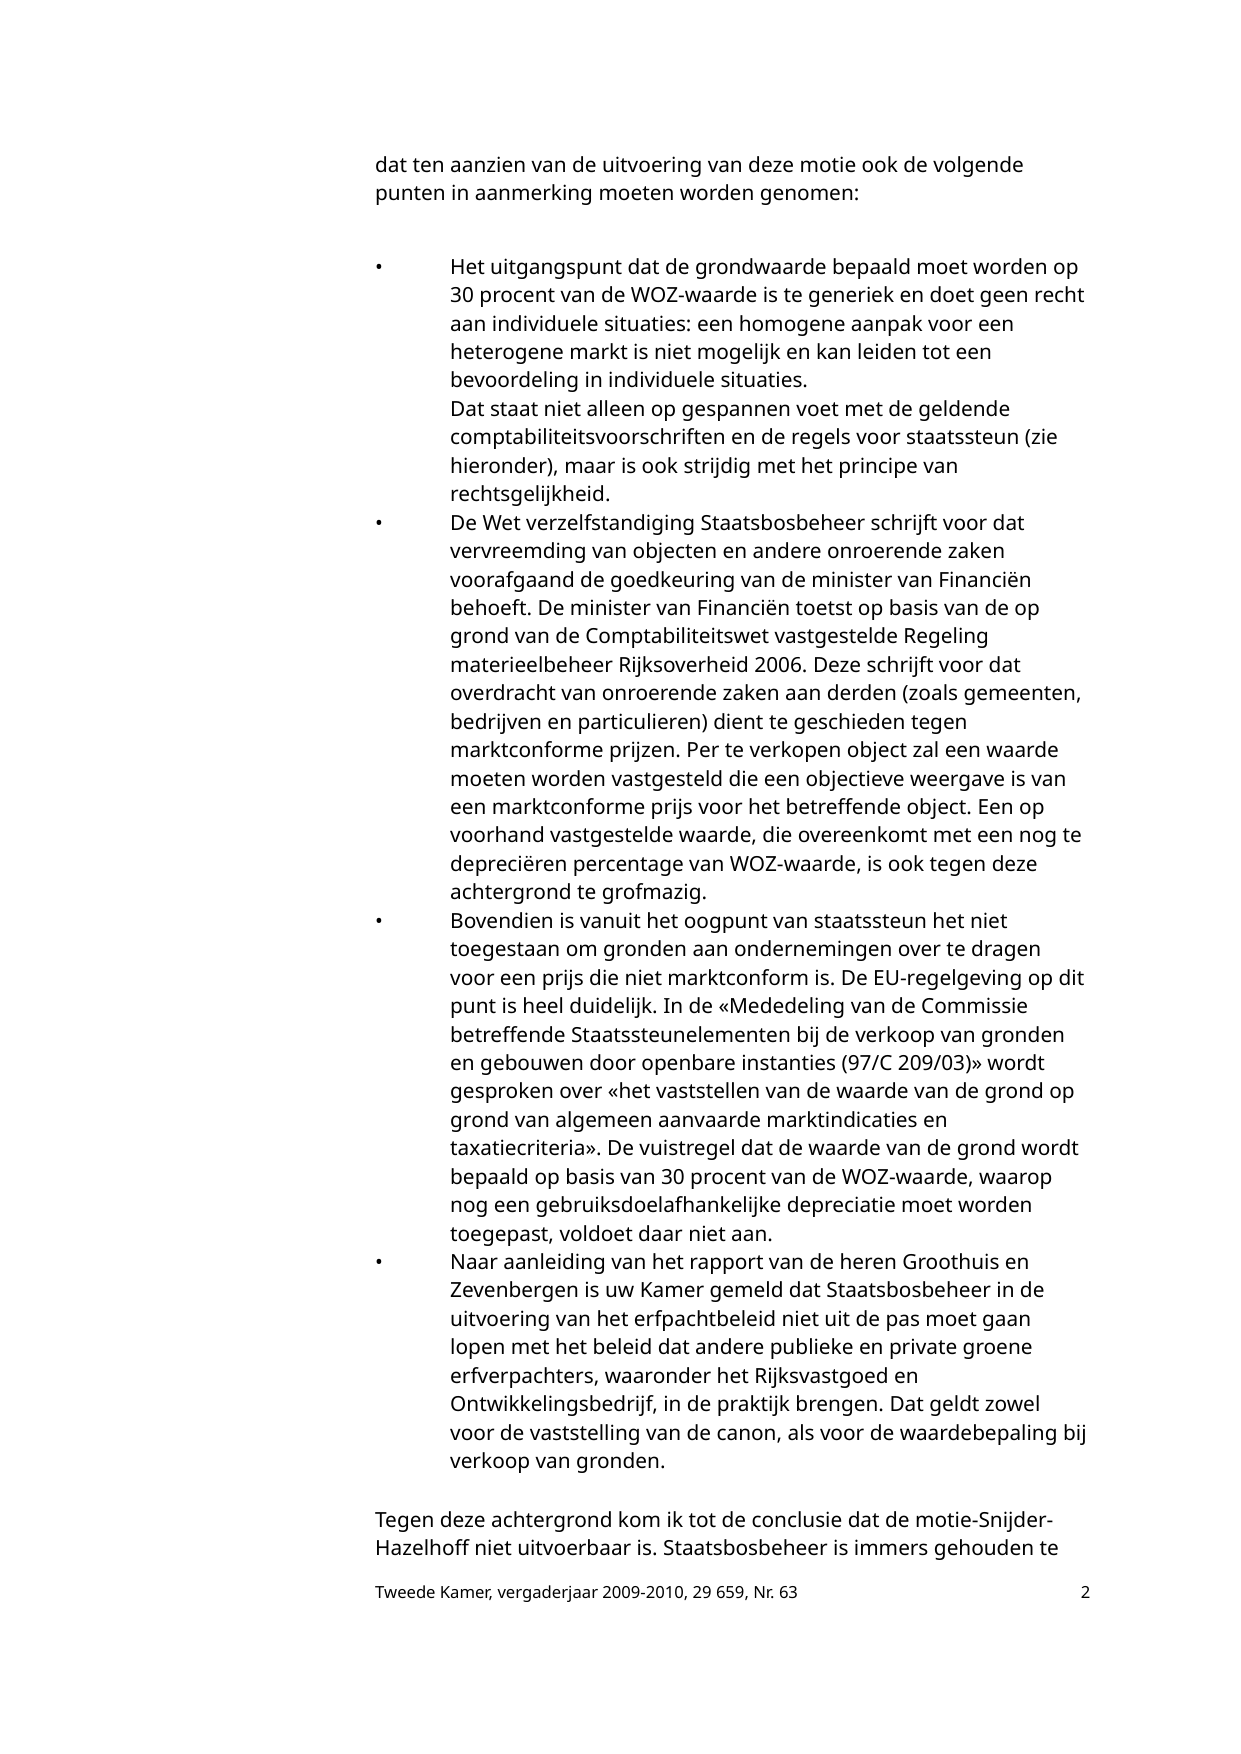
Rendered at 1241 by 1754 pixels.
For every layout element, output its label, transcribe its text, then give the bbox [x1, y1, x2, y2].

list De Wet verzelfstandiging Staatsbosbeheer schrijft voor dat vervreemding van objecten en andere onroerende zaken voorafgaand de goedkeuring van de minister van Financiën behoeft. De minister van Financiën toetst op basis van de op grond van de Comptabiliteitswet vastgestelde Regeling materieelbeheer Rijksoverheid 2006. Deze schrijft voor dat overdracht van onroerende zaken aan derden (zoals gemeenten, bedrijven en particulieren) dient te geschieden tegen marktconforme prijzen. Per te verkopen object zal een waarde moeten worden vastgesteld die een objectieve weergave is van een marktconforme prijs voor het betreffende object. Een op voorhand vastgestelde waarde, die overeenkomt met een nog te depreciëren percentage van WOZ-waarde, is ook tegen deze achtergrond te grofmazig. [375, 508, 1090, 906]
list Dat staat niet alleen op gespannen voet met de geldende comptabiliteitsvoorschriften en de regels voor staatssteun (zie hieronder), maar is ook strijdig met het principe van rechtsgelijkheid. [375, 394, 1090, 508]
list Bovendien is vanuit het oogpunt van staatssteun het niet toegestaan om gronden aan ondernemingen over te dragen voor een prijs die niet marktconform is. De EU-regelgeving op dit punt is heel duidelijk. In de «Mededeling van de Commissie betreffende Staatssteunelementen bij de verkoop van gronden en gebouwen door openbare instanties (97/C 209/03)» wordt gesproken over «het vaststellen van de waarde van de grond op grond van algemeen aanvaarde marktindicaties en taxatiecriteria». De vuistregel dat de waarde van de grond wordt bepaald op basis van 30 procent van de WOZ-waarde, waarop nog een gebruiksdoelafhankelijke depreciatie moet worden toegepast, voldoet daar niet aan. [375, 906, 1090, 1247]
text dat ten aanzien van de uitvoering van deze motie ook de volgende punten in aanmerking moeten worden genomen: [375, 150, 1090, 207]
list Het uitgangspunt dat de grondwaarde bepaald moet worden op 30 procent van de WOZ-waarde is te generiek en doet geen recht aan individuele situaties: een homogene aanpak voor een heterogene markt is niet mogelijk en kan leiden tot een bevoordeling in individuele situaties. [375, 252, 1090, 394]
text Tegen deze achtergrond kom ik tot de conclusie dat de motie-Snijder-Hazelhoff niet uitvoerbaar is. Staatsbosbeheer is immers gehouden te [375, 1505, 1090, 1562]
list Naar aanleiding van het rapport van de heren Groothuis en Zevenbergen is uw Kamer gemeld dat Staatsbosbeheer in de uitvoering van het erfpachtbeleid niet uit de pas moet gaan lopen met het beleid dat andere publieke en private groene erfverpachters, waaronder het Rijksvastgoed en Ontwikkelingsbedrijf, in de praktijk brengen. Dat geldt zowel voor de vaststelling van de canon, als voor de waardebepaling bij verkoop van gronden. [375, 1247, 1090, 1475]
